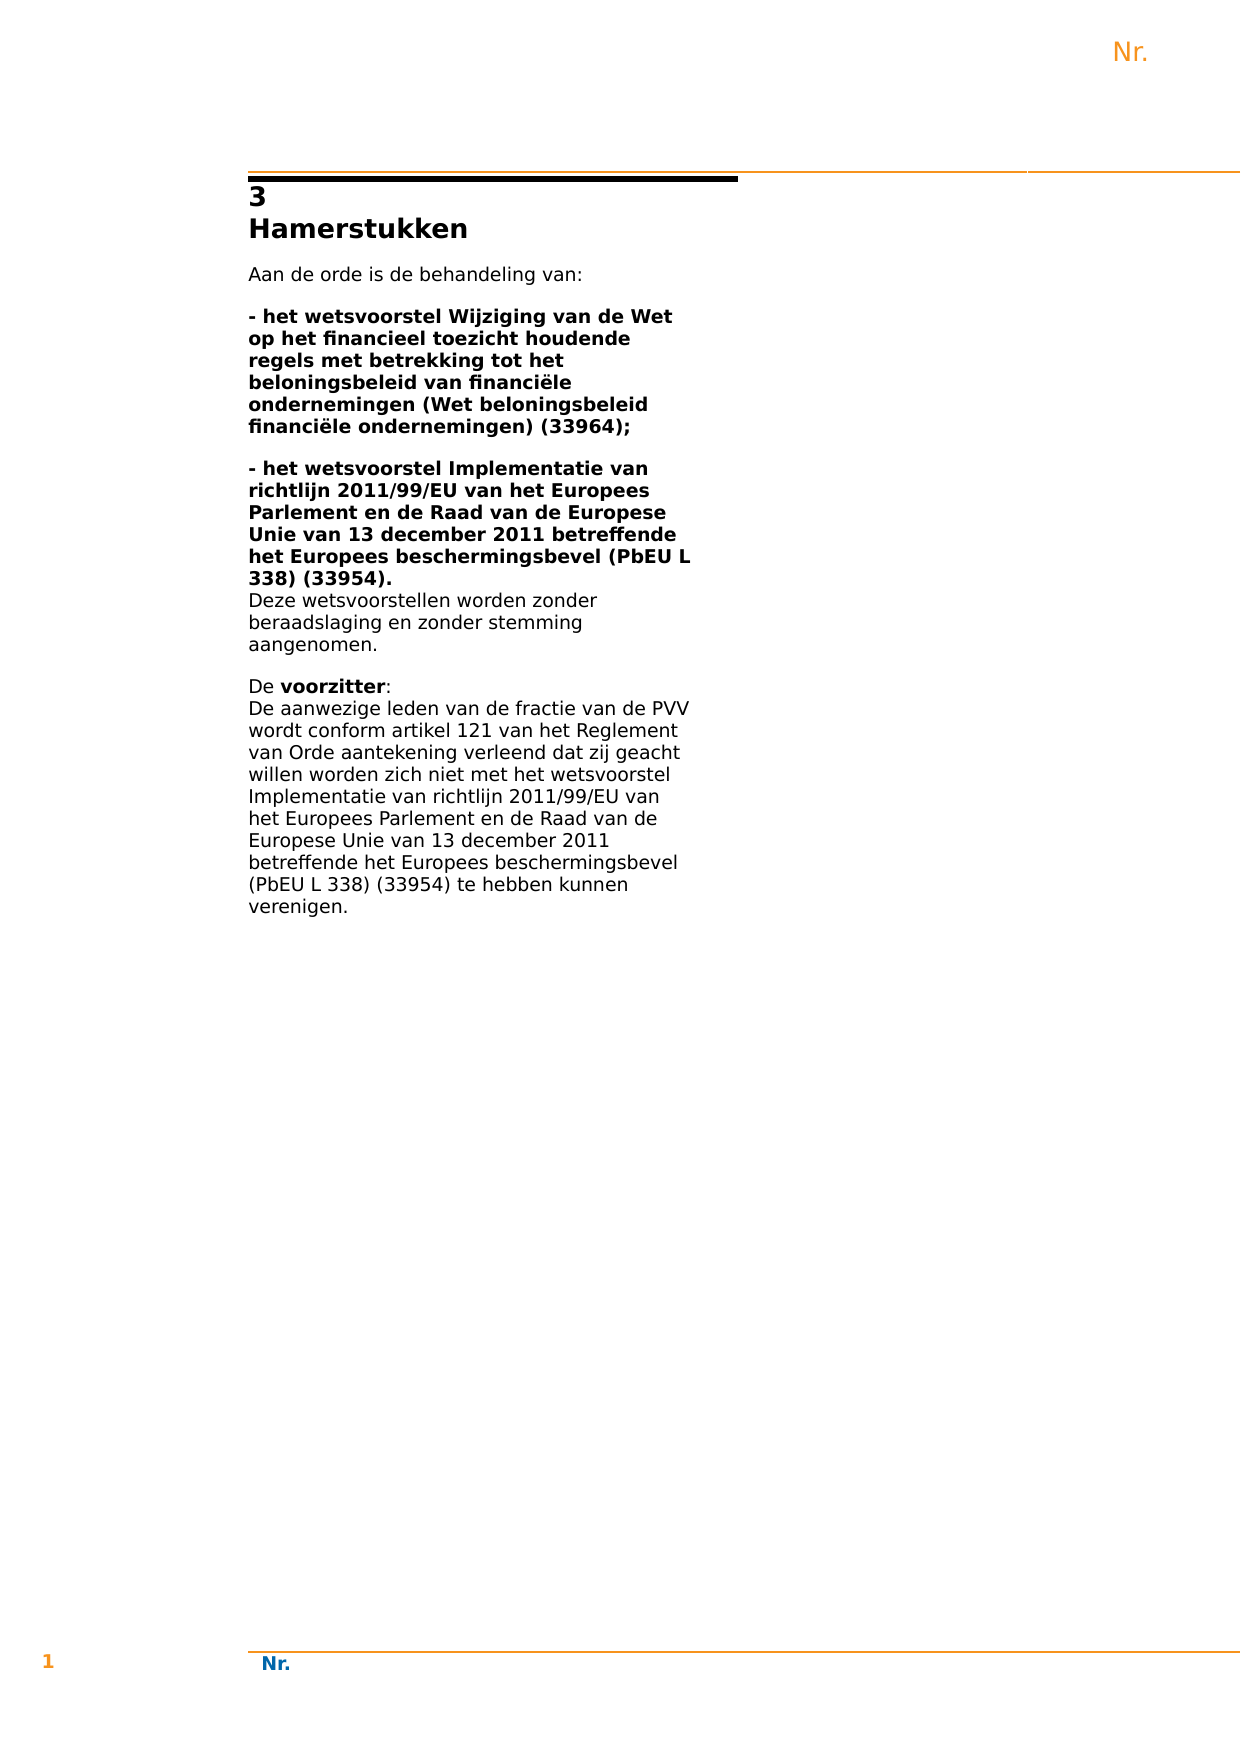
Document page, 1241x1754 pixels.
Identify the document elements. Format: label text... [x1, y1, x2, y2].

text De voorzitter: [248, 676, 691, 698]
text De aanwezige leden van de fractie van de PVV wordt conform artikel 121 van het Reglement van Orde aantekening verleend dat zij geacht willen worden zich niet met het wetsvoorstel Implementatie van richtlijn 2011/99/EU van het Europees Parlement en de Raad van de Europese Unie van 13 december 2011 betreffende het Europees beschermingsbevel (PbEU L 338) (33954) te hebben kunnen verenigen. [248, 698, 691, 918]
text Aan de orde is de behandeling van: [248, 264, 691, 286]
text - het wetsvoorstel Wijziging van de Wet op het financieel toezicht houdende regels met betrekking tot het beloningsbeleid van financiële ondernemingen (Wet beloningsbeleid financiële ondernemingen) (33964); [248, 306, 691, 438]
text - het wetsvoorstel Implementatie van richtlijn 2011/99/EU van het Europees Parlement en de Raad van de Europese Unie van 13 december 2011 betreffende het Europees beschermingsbevel (PbEU L 338) (33954). [248, 458, 691, 590]
text Deze wetsvoorstellen worden zonder beraadslaging en zonder stemming aangenomen. [248, 590, 691, 656]
title 3 Hamerstukken [248, 182, 691, 244]
